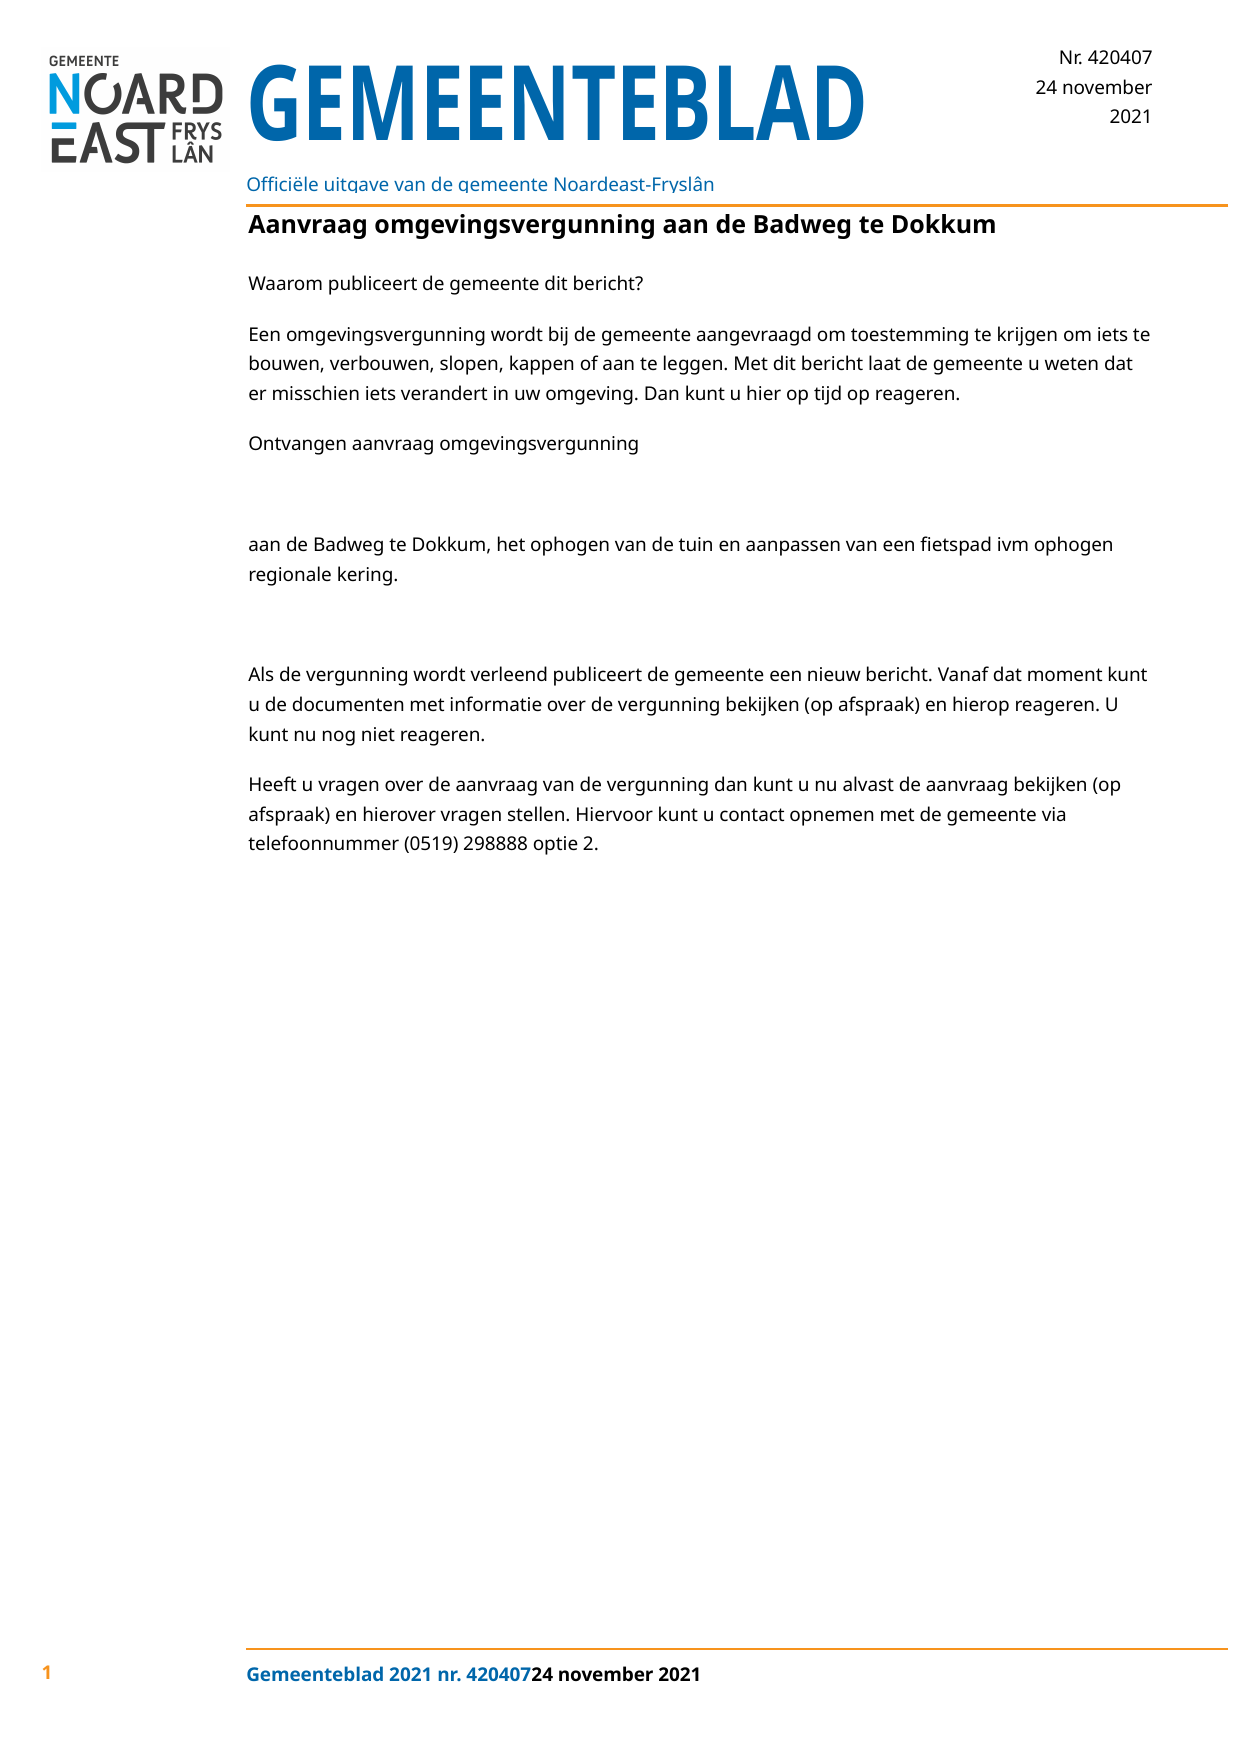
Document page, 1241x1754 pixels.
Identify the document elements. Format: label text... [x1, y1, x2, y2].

text Een omgevingsvergunning wordt bij de gemeente aangevraagd om toestemming te krijgen om iets te bouwen, verbouwen, slopen, kappen of aan te leggen. Met dit bericht laat de gemeente u weten dat er misschien iets verandert in uw omgeving. Dan kunt u hier op tijd op reageren. [248, 321, 1152, 406]
picture [41, 47, 231, 172]
text Heeft u vragen over de aanvraag van de vergunning dan kunt u nu alvast de aanvraag bekijken (op afspraak) en hierover vragen stellen. Hiervoor kunt u contact opnemen met de gemeente via telefoonnummer (0519) 298888 optie 2. [248, 771, 1152, 856]
text aan de Badweg te Dokkum, het ophogen van de tuin en aanpassen van een fietspad ivm ophogen regionale kering. [248, 531, 1152, 586]
text Als de vergunning wordt verleend publiceert de gemeente een nieuw bericht. Vanaf dat moment kunt u de documenten met informatie over de vergunning bekijken (op afspraak) en hierop reageren. U kunt nu nog niet reageren. [248, 662, 1152, 746]
text Aanvraag omgevingsvergunning aan de Badweg te Dokkum [248, 207, 1152, 241]
text Ontvangen aanvraag omgevingsvergunning [248, 430, 1152, 456]
text Waarom publiceert de gemeente dit bericht? [248, 270, 1152, 296]
